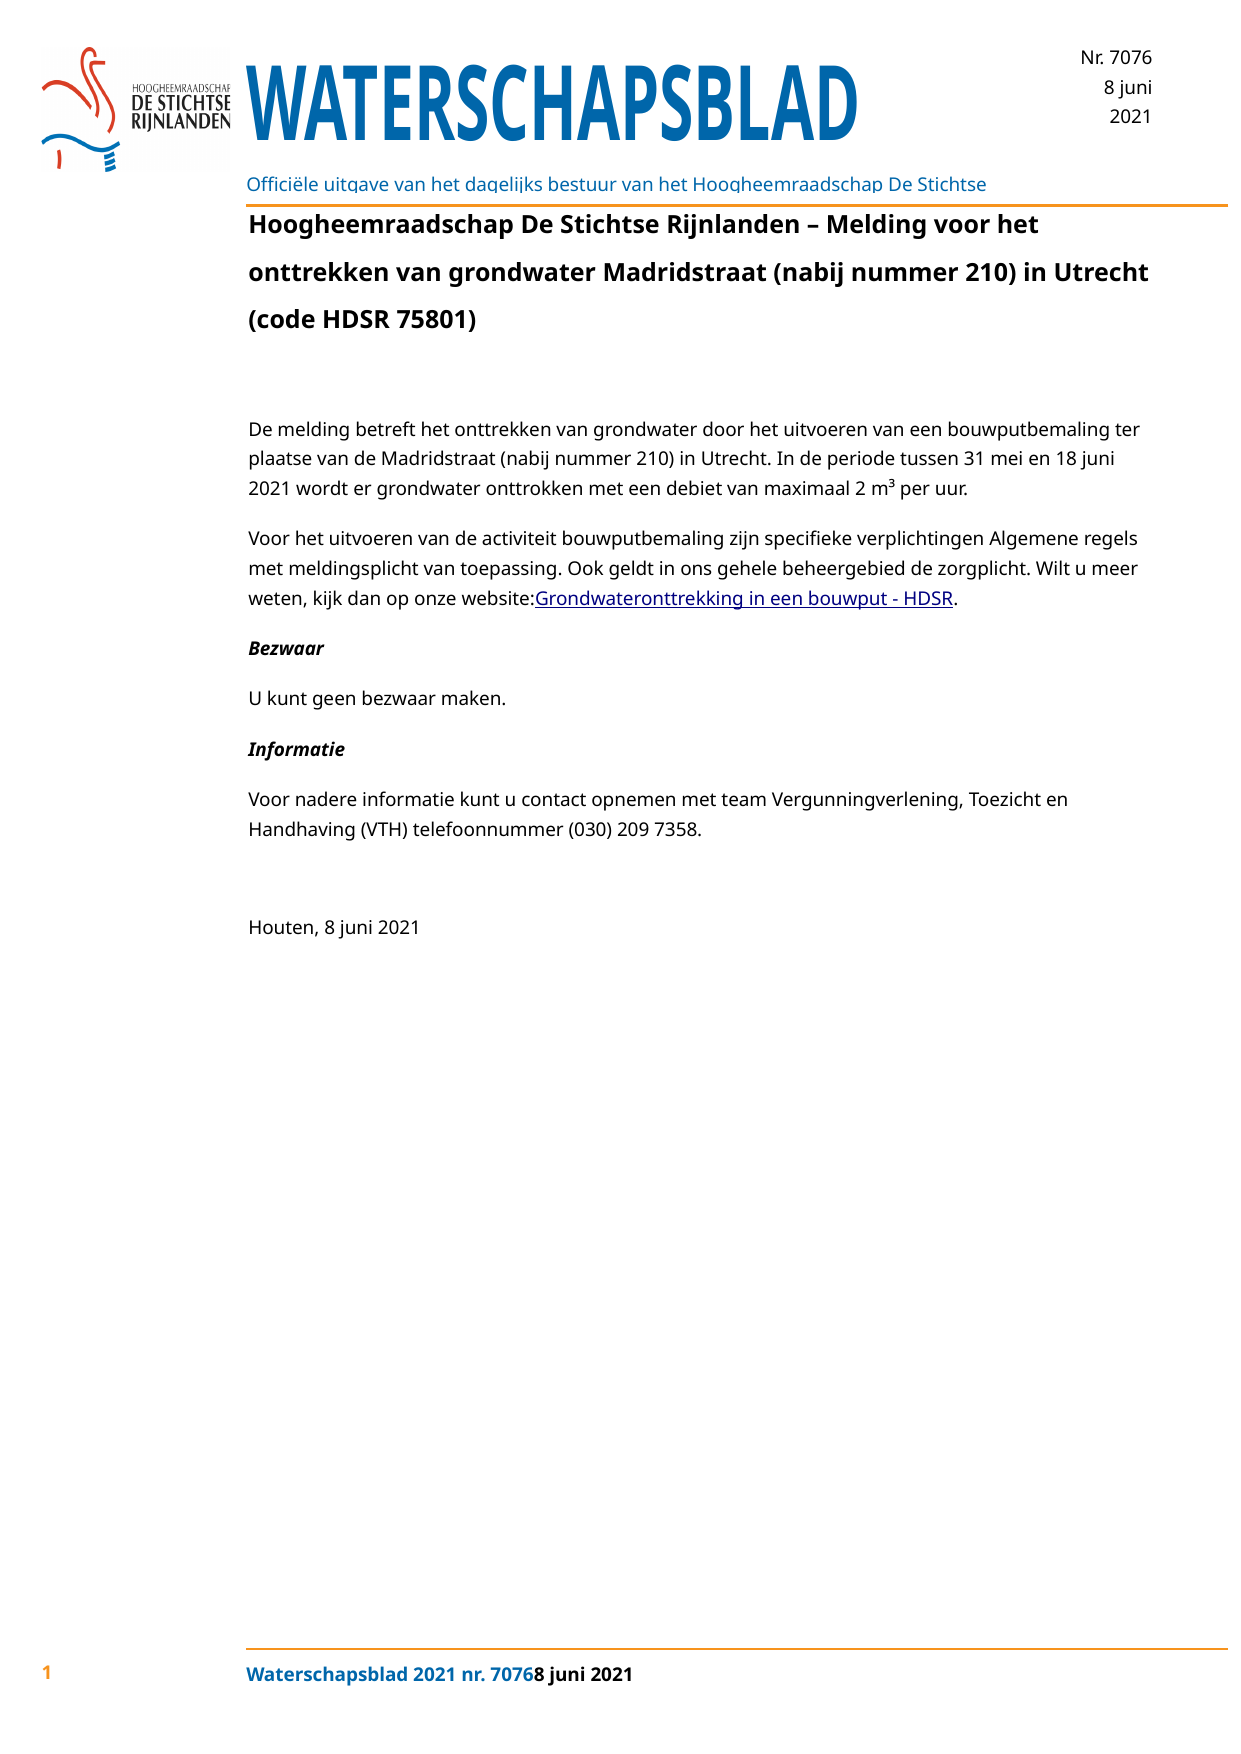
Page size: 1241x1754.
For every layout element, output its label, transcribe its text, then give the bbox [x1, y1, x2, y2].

text De melding betreft het onttrekken van grondwater door het uitvoeren van een bouwputbemaling ter plaatse van de Madridstraat (nabij nummer 210) in Utrecht. In de periode tussen 31 mei en 18 juni 2021 wordt er grondwater onttrokken met een debiet van maximaal 2 m³ per uur. [248, 416, 1152, 501]
text Houten, 8 juni 2021 [248, 914, 1152, 940]
text Bezwaar [248, 635, 1152, 661]
text Voor nadere informatie kunt u contact opnemen met team Vergunningverlening, Toezicht en Handhaving (VTH) telefoonnummer (030) 209 7358. [248, 786, 1152, 842]
text Informatie [248, 736, 1152, 762]
text U kunt geen bezwaar maken. [248, 686, 1152, 711]
picture [41, 47, 231, 172]
text Hoogheemraadschap De Stichtse Rijnlanden – Melding voor het onttrekken van grondwater Madridstraat (nabij nummer 210) in Utrecht (code HDSR 75801) [248, 207, 1152, 336]
text Voor het uitvoeren van de activiteit bouwputbemaling zijn specifieke verplichtingen Algemene regels met meldingsplicht van toepassing. Ook geldt in ons gehele beheergebied de zorgplicht. Wilt u meer weten, kijk dan op onze website:Grondwateronttrekking in een bouwput - HDSR. [248, 526, 1152, 610]
